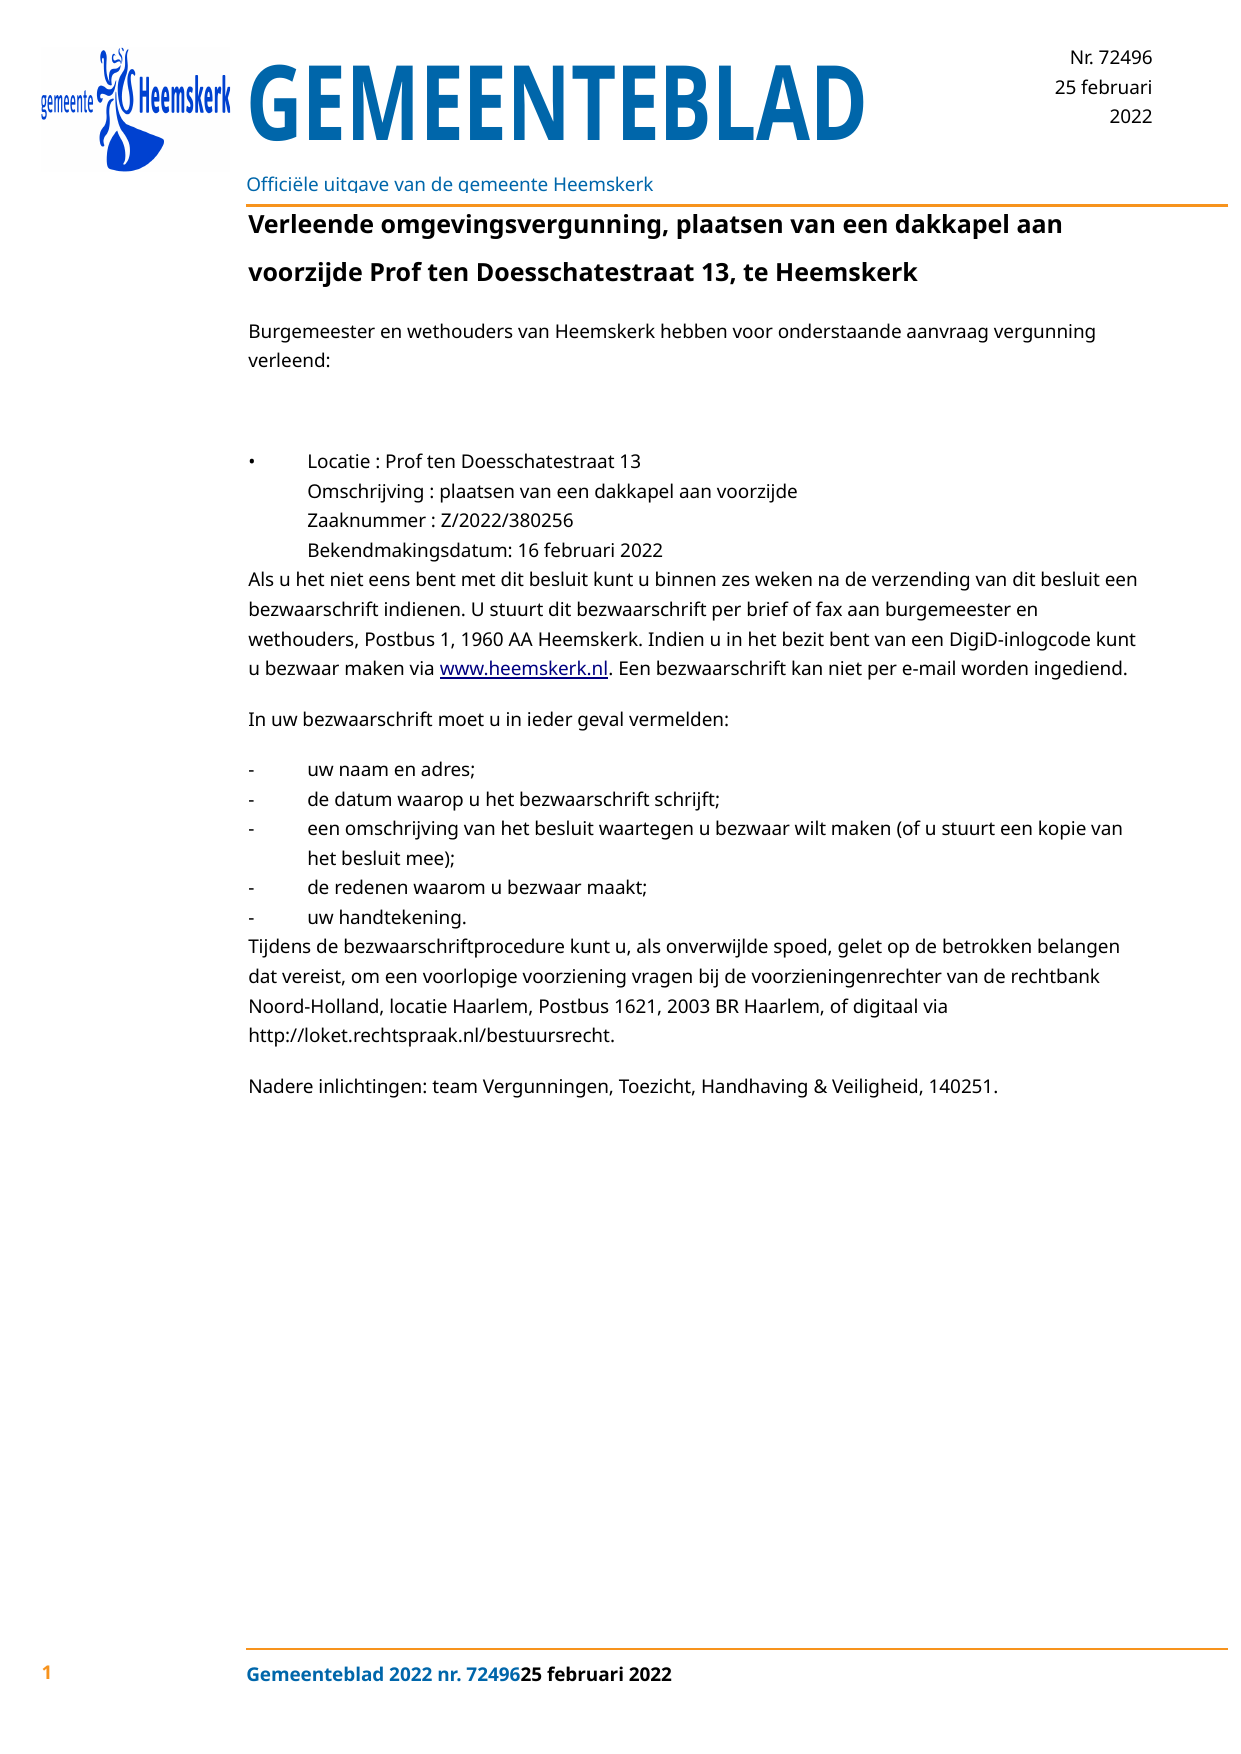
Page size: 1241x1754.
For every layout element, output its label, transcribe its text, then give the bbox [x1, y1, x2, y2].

list Bekendmakingsdatum: 16 februari 2022 [248, 537, 1152, 563]
text Verleende omgevingsvergunning, plaatsen van een dakkapel aan voorzijde Prof ten Doesschatestraat 13, te Heemskerk [248, 207, 1152, 288]
list uw handtekening. [248, 904, 1152, 930]
text In uw bezwaarschrift moet u in ieder geval vermelden: [248, 706, 1152, 732]
text Burgemeester en wethouders van Heemskerk hebben voor onderstaande aanvraag vergunning verleend: [248, 318, 1152, 373]
list een omschrijving van het besluit waartegen u bezwaar wilt maken (of u stuurt een kopie van het besluit mee); [248, 815, 1152, 871]
text Als u het niet eens bent met dit besluit kunt u binnen zes weken na de verzending van dit besluit een bezwaarschrift indienen. U stuurt dit bezwaarschrift per brief of fax aan burgemeester en wethouders, Postbus 1, 1960 AA Heemskerk. Indien u in het bezit bent van een DigiD-inlogcode kunt u bezwaar maken via www.heemskerk.nl. Een bezwaarschrift kan niet per e-mail worden ingediend. [248, 567, 1152, 681]
list Zaaknummer : Z/2022/380256 [248, 507, 1152, 533]
list Omschrijving : plaatsen van een dakkapel aan voorzijde [248, 478, 1152, 504]
picture [41, 47, 231, 172]
text Tijdens de bezwaarschriftprocedure kunt u, als onverwijlde spoed, gelet op de betrokken belangen dat vereist, om een voorlopige voorziening vragen bij de voorzieningenrechter van de rechtbank Noord-Holland, locatie Haarlem, Postbus 1621, 2003 BR Haarlem, of digitaal via http://loket.rechtspraak.nl/bestuursrecht. [248, 934, 1152, 1048]
text Nadere inlichtingen: team Vergunningen, Toezicht, Handhaving & Veiligheid, 140251. [248, 1073, 1152, 1099]
list de datum waarop u het bezwaarschrift schrijft; [248, 786, 1152, 812]
list Locatie : Prof ten Doesschatestraat 13 [248, 448, 1152, 474]
list uw naam en adres; [248, 756, 1152, 782]
list de redenen waarom u bezwaar maakt; [248, 874, 1152, 900]
